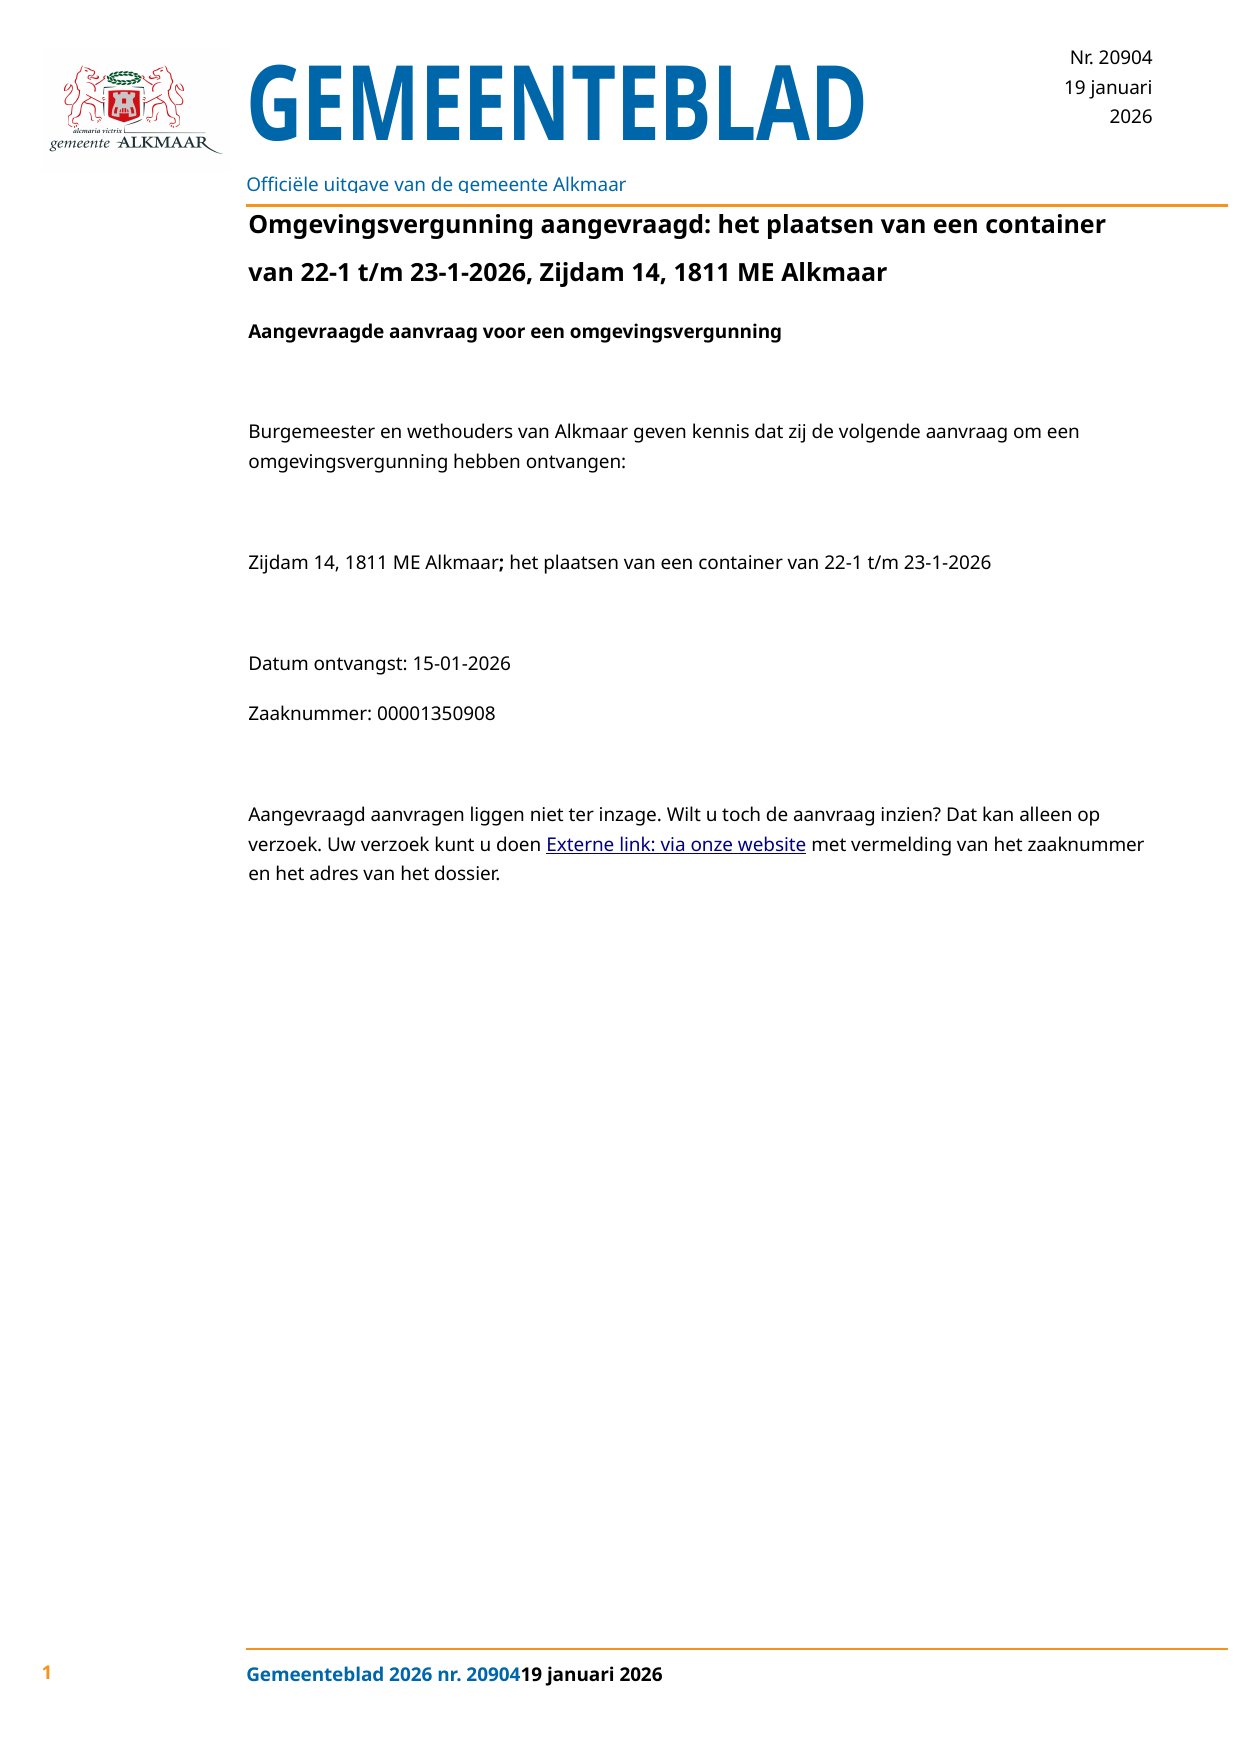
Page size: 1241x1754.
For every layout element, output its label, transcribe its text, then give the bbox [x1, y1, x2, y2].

text Datum ontvangst: 15-01-2026 [248, 650, 1152, 676]
text Zaaknummer: 00001350908 [248, 700, 1152, 726]
picture [41, 47, 231, 172]
text Aangevraagde aanvraag voor een omgevingsvergunning [248, 318, 1152, 344]
text Zijdam 14, 1811 ME Alkmaar; het plaatsen van een container van 22-1 t/m 23-1-2026 [248, 549, 1152, 575]
text Omgevingsvergunning aangevraagd: het plaatsen van een container van 22-1 t/m 23-1-2026, Zijdam 14, 1811 ME Alkmaar [248, 207, 1152, 288]
text Burgemeester en wethouders van Alkmaar geven kennis dat zij de volgende aanvraag om een omgevingsvergunning hebben ontvangen: [248, 419, 1152, 474]
text Aangevraagd aanvragen liggen niet ter inzage. Wilt u toch de aanvraag inzien? Dat kan alleen op verzoek. Uw verzoek kunt u doen Externe link: via onze website met vermelding van het zaaknummer en het adres van het dossier. [248, 801, 1152, 886]
